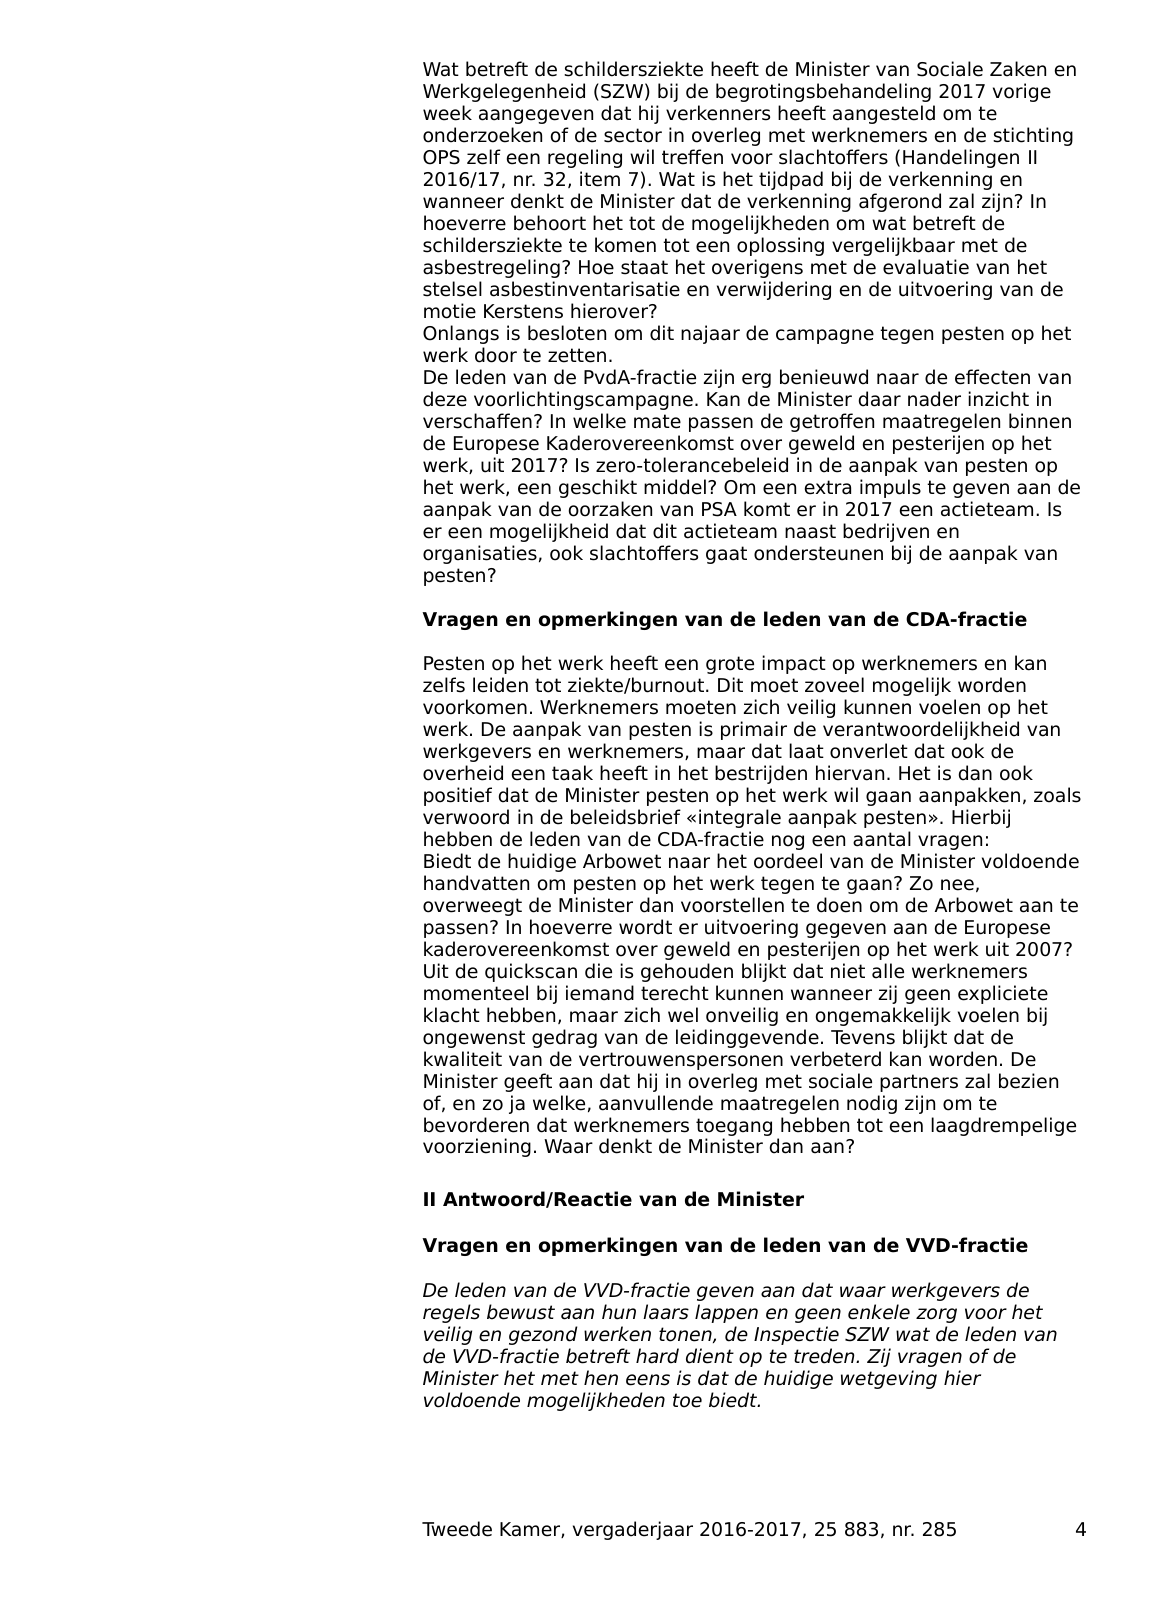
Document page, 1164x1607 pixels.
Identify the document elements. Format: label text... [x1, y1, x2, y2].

subtitle Vragen en opmerkingen van de leden van de CDA-fractie [422, 609, 1087, 631]
text De leden van de VVD-fractie geven aan dat waar werkgevers de regels bewust aan hun laars lappen en geen enkele zorg voor het veilig en gezond werken tonen, de Inspectie SZW wat de leden van de VVD-fractie betreft hard dient op te treden. Zij vragen of de Minister het met hen eens is dat de huidige wetgeving hier voldoende mogelijkheden toe biedt. [422, 1279, 1087, 1411]
text Pesten op het werk heeft een grote impact op werknemers en kan zelfs leiden tot ziekte/burnout. Dit moet zoveel mogelijk worden voorkomen. Werknemers moeten zich veilig kunnen voelen op het werk. De aanpak van pesten is primair de verantwoordelijkheid van werkgevers en werknemers, maar dat laat onverlet dat ook de overheid een taak heeft in het bestrijden hiervan. Het is dan ook positief dat de Minister pesten op het werk wil gaan aanpakken, zoals verwoord in de beleidsbrief «integrale aanpak pesten». Hierbij hebben de leden van de CDA-fractie nog een aantal vragen: [422, 653, 1087, 851]
text Wat betreft de schildersziekte heeft de Minister van Sociale Zaken en Werkgelegenheid (SZW) bij de begrotingsbehandeling 2017 vorige week aangegeven dat hij verkenners heeft aangesteld om te onderzoeken of de sector in overleg met werknemers en de stichting OPS zelf een regeling wil treffen voor slachtoffers (Handelingen II 2016/17, nr. 32, item 7). Wat is het tijdpad bij de verkenning en wanneer denkt de Minister dat de verkenning afgerond zal zijn? In hoeverre behoort het tot de mogelijkheden om wat betreft de schildersziekte te komen tot een oplossing vergelijkbaar met de asbestregeling? Hoe staat het overigens met de evaluatie van het stelsel asbestinventarisatie en verwijdering en de uitvoering van de motie Kerstens hierover? [422, 59, 1087, 323]
text Onlangs is besloten om dit najaar de campagne tegen pesten op het werk door te zetten. [422, 323, 1087, 367]
text Uit de quickscan die is gehouden blijkt dat niet alle werknemers momenteel bij iemand terecht kunnen wanneer zij geen expliciete klacht hebben, maar zich wel onveilig en ongemakkelijk voelen bij ongewenst gedrag van de leidinggevende. Tevens blijkt dat de kwaliteit van de vertrouwenspersonen verbeterd kan worden. De Minister geeft aan dat hij in overleg met sociale partners zal bezien of, en zo ja welke, aanvullende maatregelen nodig zijn om te bevorderen dat werknemers toegang hebben tot een laagdrempelige voorziening. Waar denkt de Minister dan aan? [422, 961, 1087, 1158]
text Biedt de huidige Arbowet naar het oordeel van de Minister voldoende handvatten om pesten op het werk tegen te gaan? Zo nee, overweegt de Minister dan voorstellen te doen om de Arbowet aan te passen? In hoeverre wordt er uitvoering gegeven aan de Europese kaderovereenkomst over geweld en pesterijen op het werk uit 2007? [422, 851, 1087, 961]
subtitle Vragen en opmerkingen van de leden van de VVD-fractie [422, 1235, 1087, 1257]
subtitle II Antwoord/Reactie van de Minister [422, 1188, 1087, 1210]
text De leden van de PvdA-fractie zijn erg benieuwd naar de effecten van deze voorlichtingscampagne. Kan de Minister daar nader inzicht in verschaffen? In welke mate passen de getroffen maatregelen binnen de Europese Kaderovereenkomst over geweld en pesterijen op het werk, uit 2017? Is zero-tolerancebeleid in de aanpak van pesten op het werk, een geschikt middel? Om een extra impuls te geven aan de aanpak van de oorzaken van PSA komt er in 2017 een actieteam. Is er een mogelijkheid dat dit actieteam naast bedrijven en organisaties, ook slachtoffers gaat ondersteunen bij de aanpak van pesten? [422, 367, 1087, 587]
